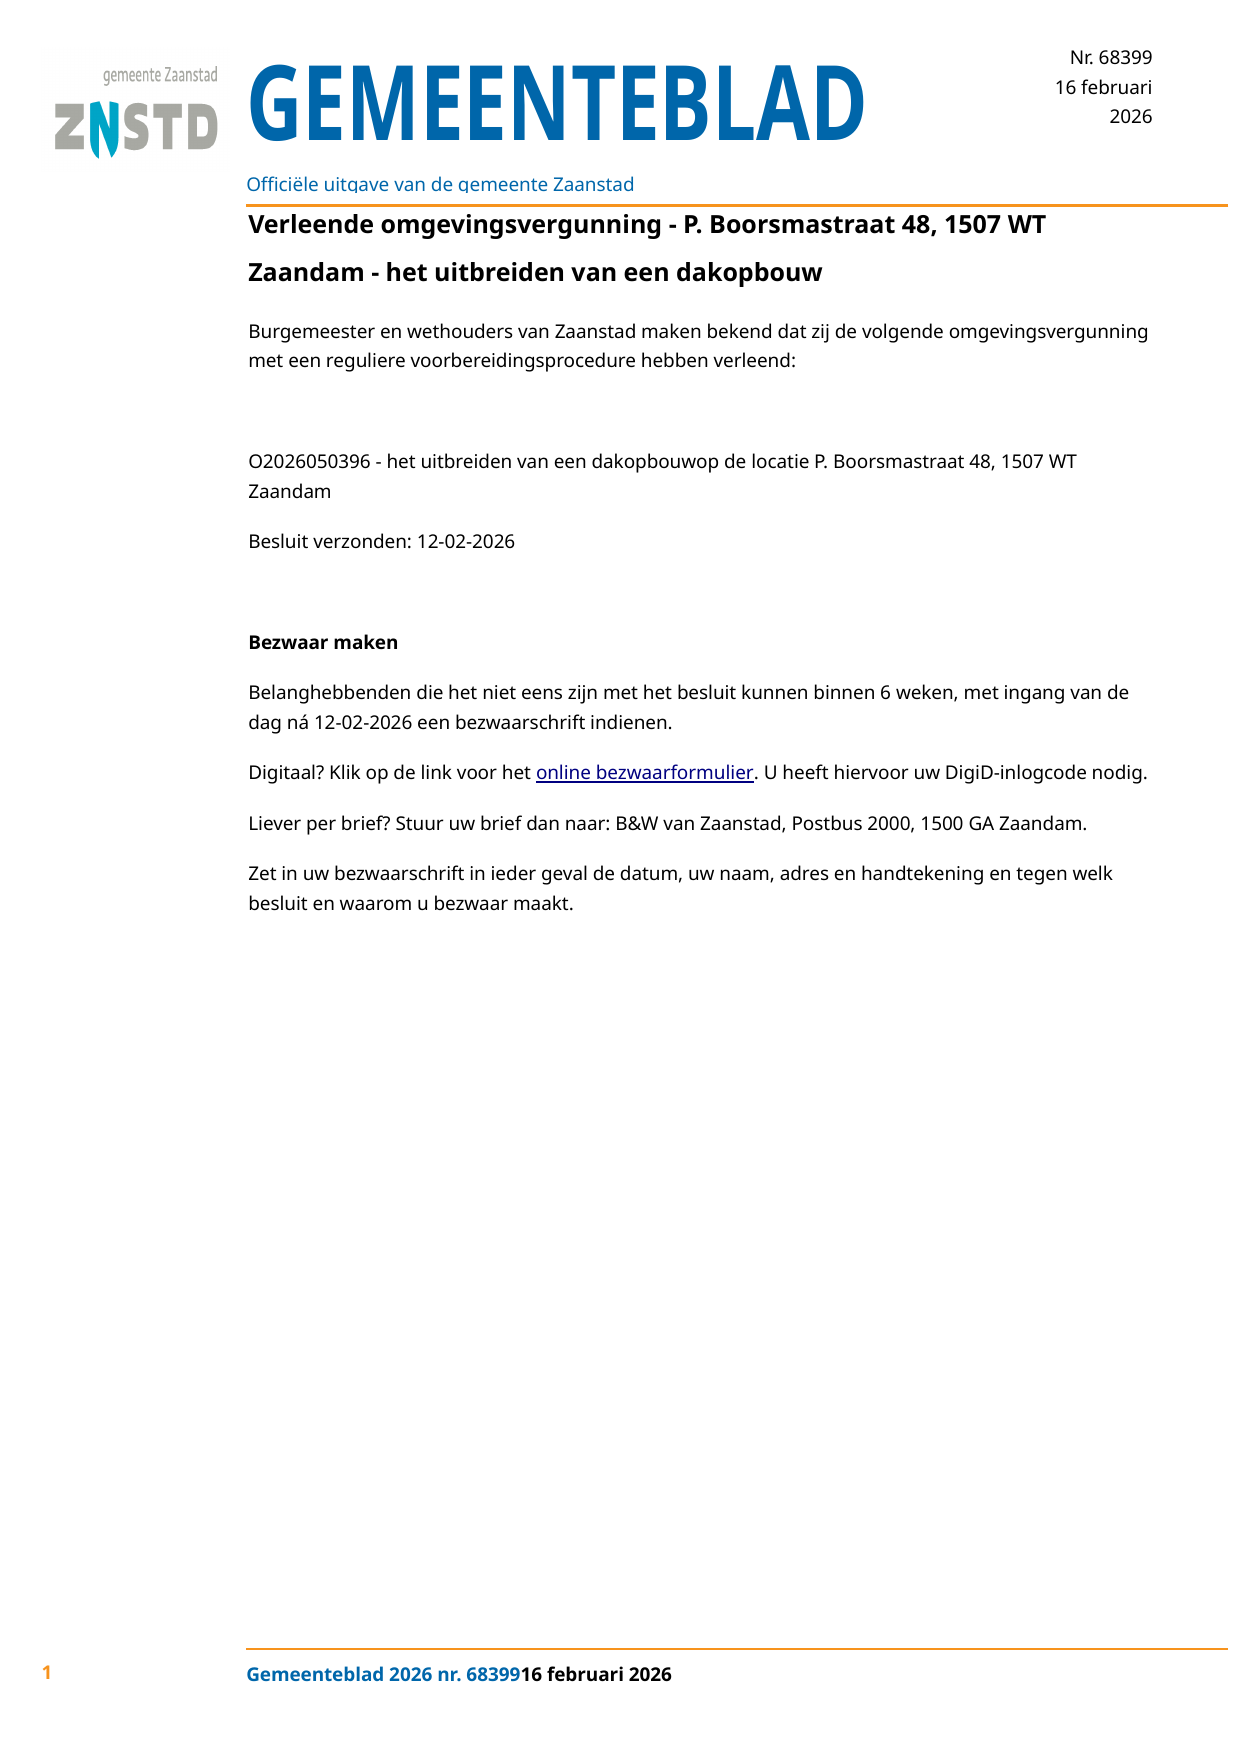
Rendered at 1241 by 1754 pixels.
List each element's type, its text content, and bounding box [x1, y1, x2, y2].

text Bezwaar maken [248, 629, 1152, 655]
text Liever per brief? Stuur uw brief dan naar: B&W van Zaanstad, Postbus 2000, 1500 GA Zaandam. [248, 810, 1152, 836]
text Burgemeester en wethouders van Zaanstad maken bekend dat zij de volgende omgevingsvergunning met een reguliere voorbereidingsprocedure hebben verleend: [248, 318, 1152, 373]
text O2026050396 - het uitbreiden van een dakopbouwop de locatie P. Boorsmastraat 48, 1507 WT Zaandam [248, 448, 1152, 504]
text Zet in uw bezwaarschrift in ieder geval de datum, uw naam, adres en handtekening en tegen welk besluit en waarom u bezwaar maakt. [248, 860, 1152, 916]
text Belanghebbenden die het niet eens zijn met het besluit kunnen binnen 6 weken, met ingang van de dag ná 12-02-2026 een bezwaarschrift indienen. [248, 679, 1152, 735]
picture [41, 47, 231, 172]
text Digitaal? Klik op de link voor het online bezwaarformulier. U heeft hiervoor uw DigiD-inlogcode nodig. [248, 759, 1152, 785]
text Verleende omgevingsvergunning - P. Boorsmastraat 48, 1507 WT Zaandam - het uitbreiden van een dakopbouw [248, 207, 1152, 288]
text Besluit verzonden: 12-02-2026 [248, 528, 1152, 554]
